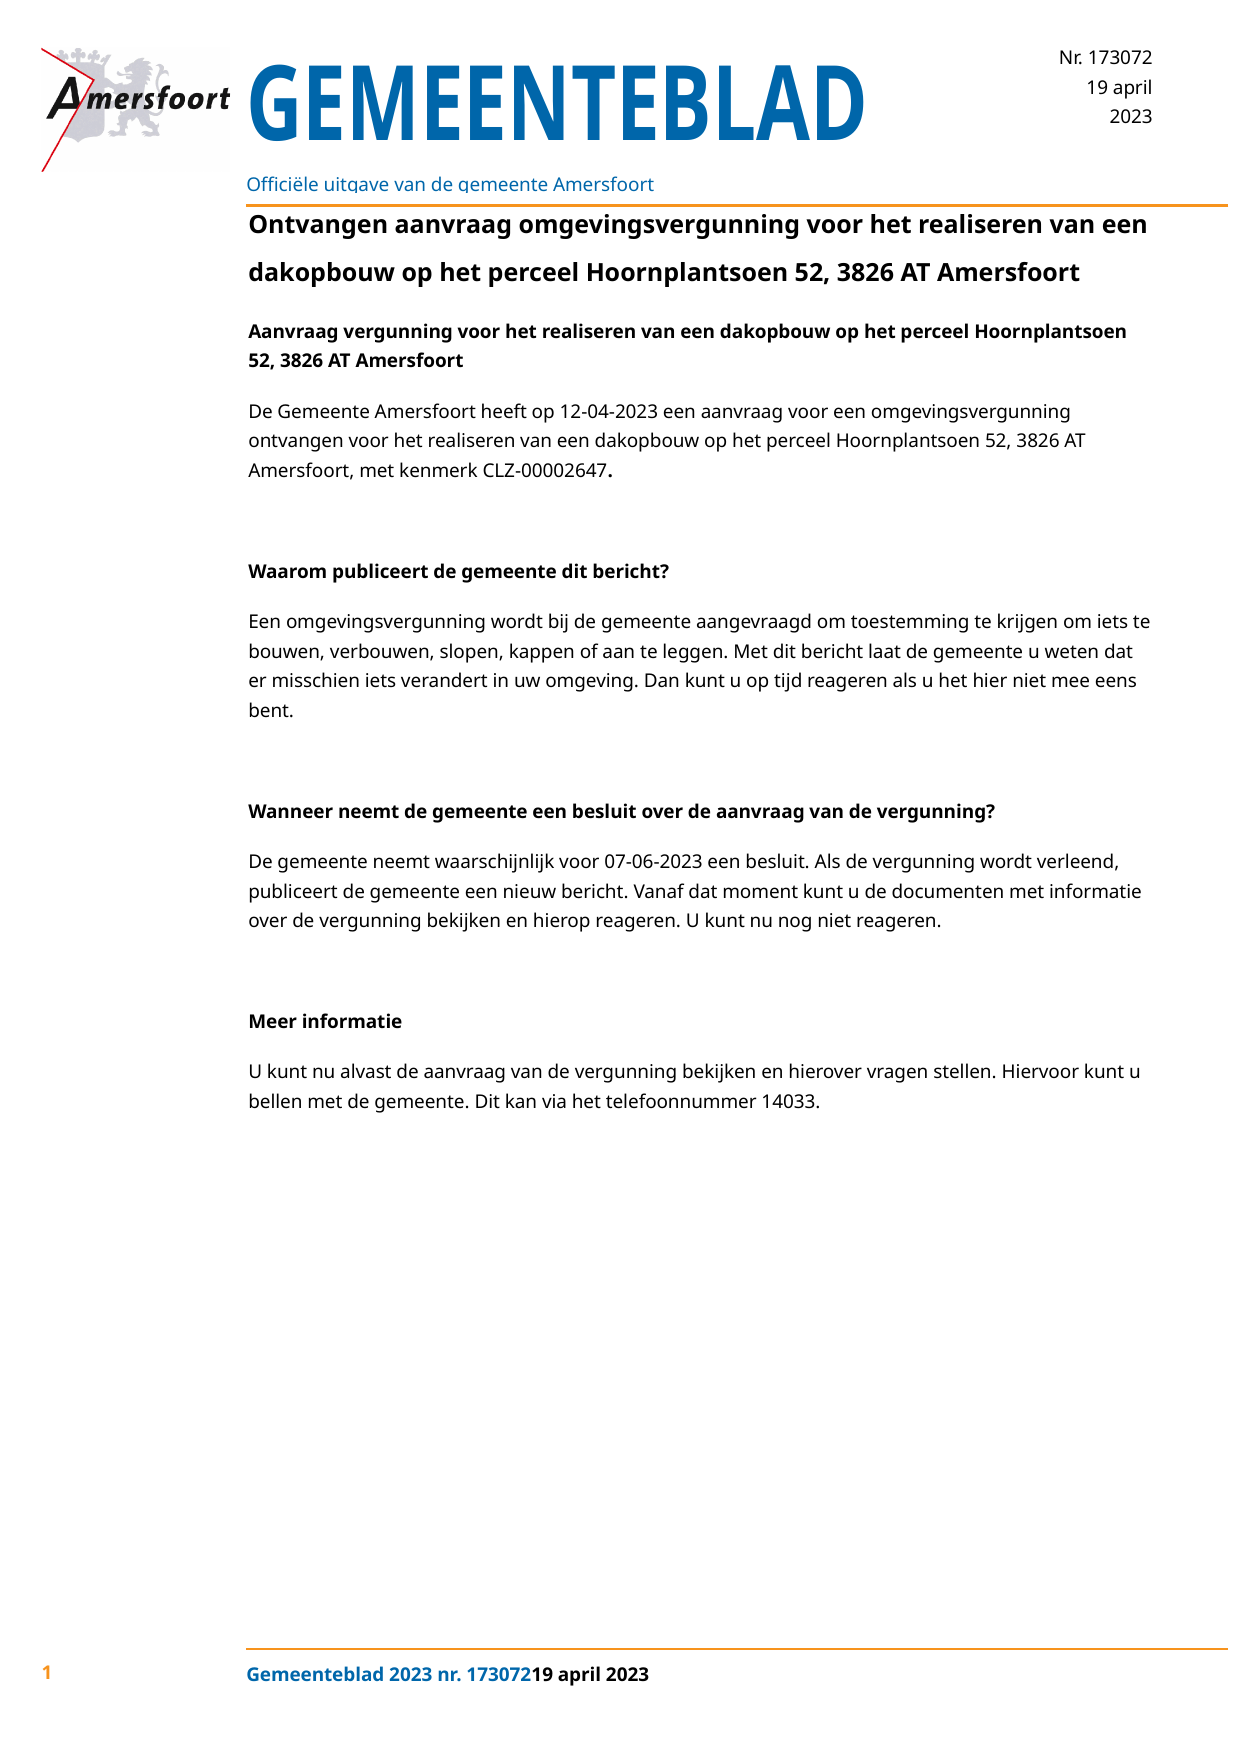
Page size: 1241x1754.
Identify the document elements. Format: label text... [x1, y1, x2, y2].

text De Gemeente Amersfoort heeft op 12-04-2023 een aanvraag voor een omgevingsvergunning ontvangen voor het realiseren van een dakopbouw op het perceel Hoornplantsoen 52, 3826 AT Amersfoort, met kenmerk CLZ-00002647. [248, 398, 1152, 483]
text De gemeente neemt waarschijnlijk voor 07-06-2023 een besluit. Als de vergunning wordt verleend, publiceert de gemeente een nieuw bericht. Vanaf dat moment kunt u de documenten met informatie over de vergunning bekijken en hierop reageren. U kunt nu nog niet reageren. [248, 848, 1152, 933]
text Wanneer neemt de gemeente een besluit over de aanvraag van de vergunning? [248, 798, 1152, 824]
text Ontvangen aanvraag omgevingsvergunning voor het realiseren van een dakopbouw op het perceel Hoornplantsoen 52, 3826 AT Amersfoort [248, 207, 1152, 288]
text U kunt nu alvast de aanvraag van de vergunning bekijken en hierover vragen stellen. Hiervoor kunt u bellen met de gemeente. Dit kan via het telefoonnummer 14033. [248, 1059, 1152, 1114]
text Een omgevingsvergunning wordt bij de gemeente aangevraagd om toestemming te krijgen om iets te bouwen, verbouwen, slopen, kappen of aan te leggen. Met dit bericht laat de gemeente u weten dat er misschien iets verandert in uw omgeving. Dan kunt u op tijd reageren als u het hier niet mee eens bent. [248, 608, 1152, 723]
picture [41, 47, 231, 172]
text Meer informatie [248, 1008, 1152, 1034]
text Waarom publiceert de gemeente dit bericht? [248, 558, 1152, 584]
text Aanvraag vergunning voor het realiseren van een dakopbouw op het perceel Hoornplantsoen 52, 3826 AT Amersfoort [248, 318, 1152, 373]
